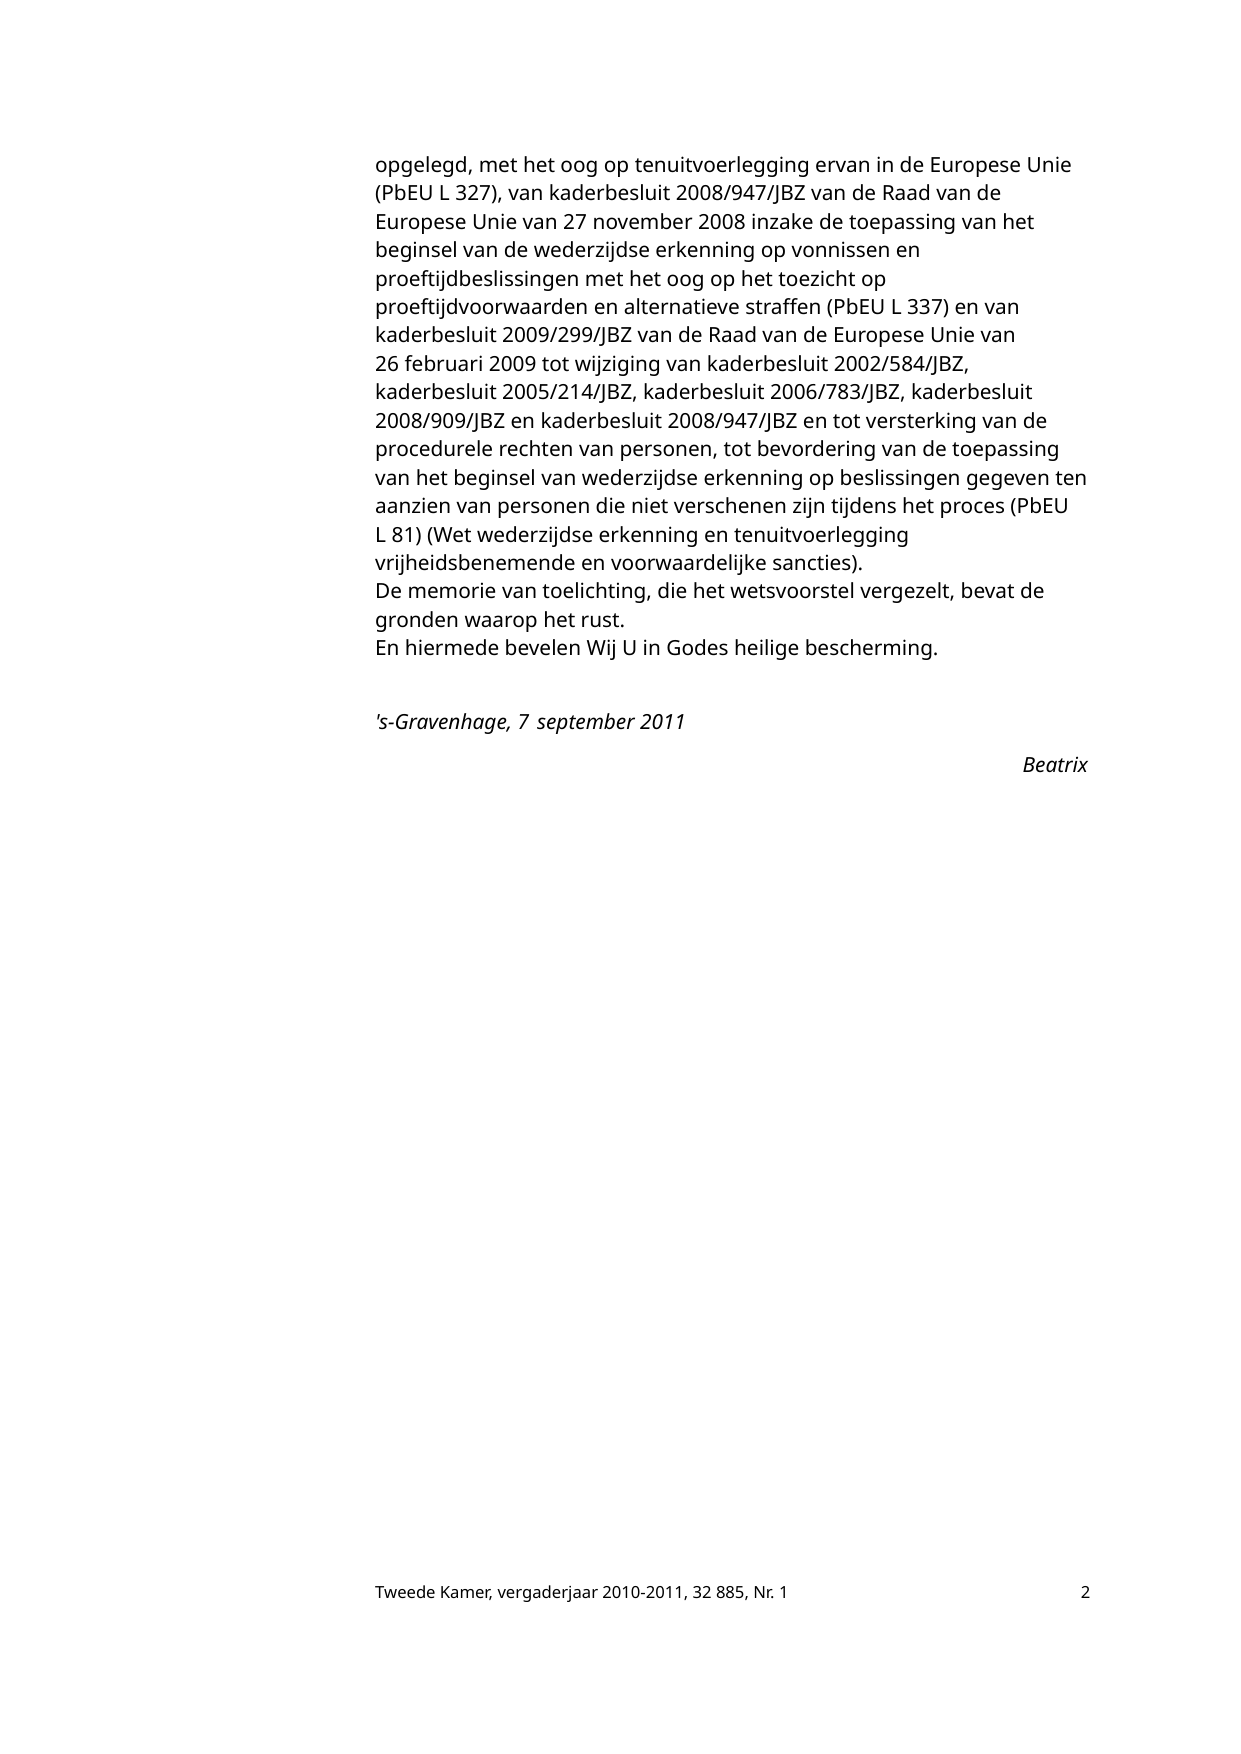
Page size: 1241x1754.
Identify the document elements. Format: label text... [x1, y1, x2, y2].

text Beatrix [375, 750, 1090, 779]
text opgelegd, met het oog op tenuitvoerlegging ervan in de Europese Unie (PbEU L 327), van kaderbesluit 2008/947/JBZ van de Raad van de Europese Unie van 27 november 2008 inzake de toepassing van het beginsel van de wederzijdse erkenning op vonnissen en proeftijdbeslissingen met het oog op het toezicht op proeftijdvoorwaarden en alternatieve straffen (PbEU L 337) en van kaderbesluit 2009/299/JBZ van de Raad van de Europese Unie van 26 februari 2009 tot wijziging van kaderbesluit 2002/584/JBZ, kaderbesluit 2005/214/JBZ, kaderbesluit 2006/783/JBZ, kaderbesluit 2008/909/JBZ en kaderbesluit 2008/947/JBZ en tot versterking van de procedurele rechten van personen, tot bevordering van de toepassing van het beginsel van wederzijdse erkenning op beslissingen gegeven ten aanzien van personen die niet verschenen zijn tijdens het proces (PbEU L 81) (Wet wederzijdse erkenning en tenuitvoerlegging vrijheidsbenemende en voorwaardelijke sancties). [375, 150, 1090, 577]
text En hiermede bevelen Wij U in Godes heilige bescherming. [375, 633, 1090, 662]
text 's-Gravenhage, 7 september 2011 [375, 707, 1090, 735]
text De memorie van toelichting, die het wetsvoorstel vergezelt, bevat de gronden waarop het rust. [375, 577, 1090, 633]
